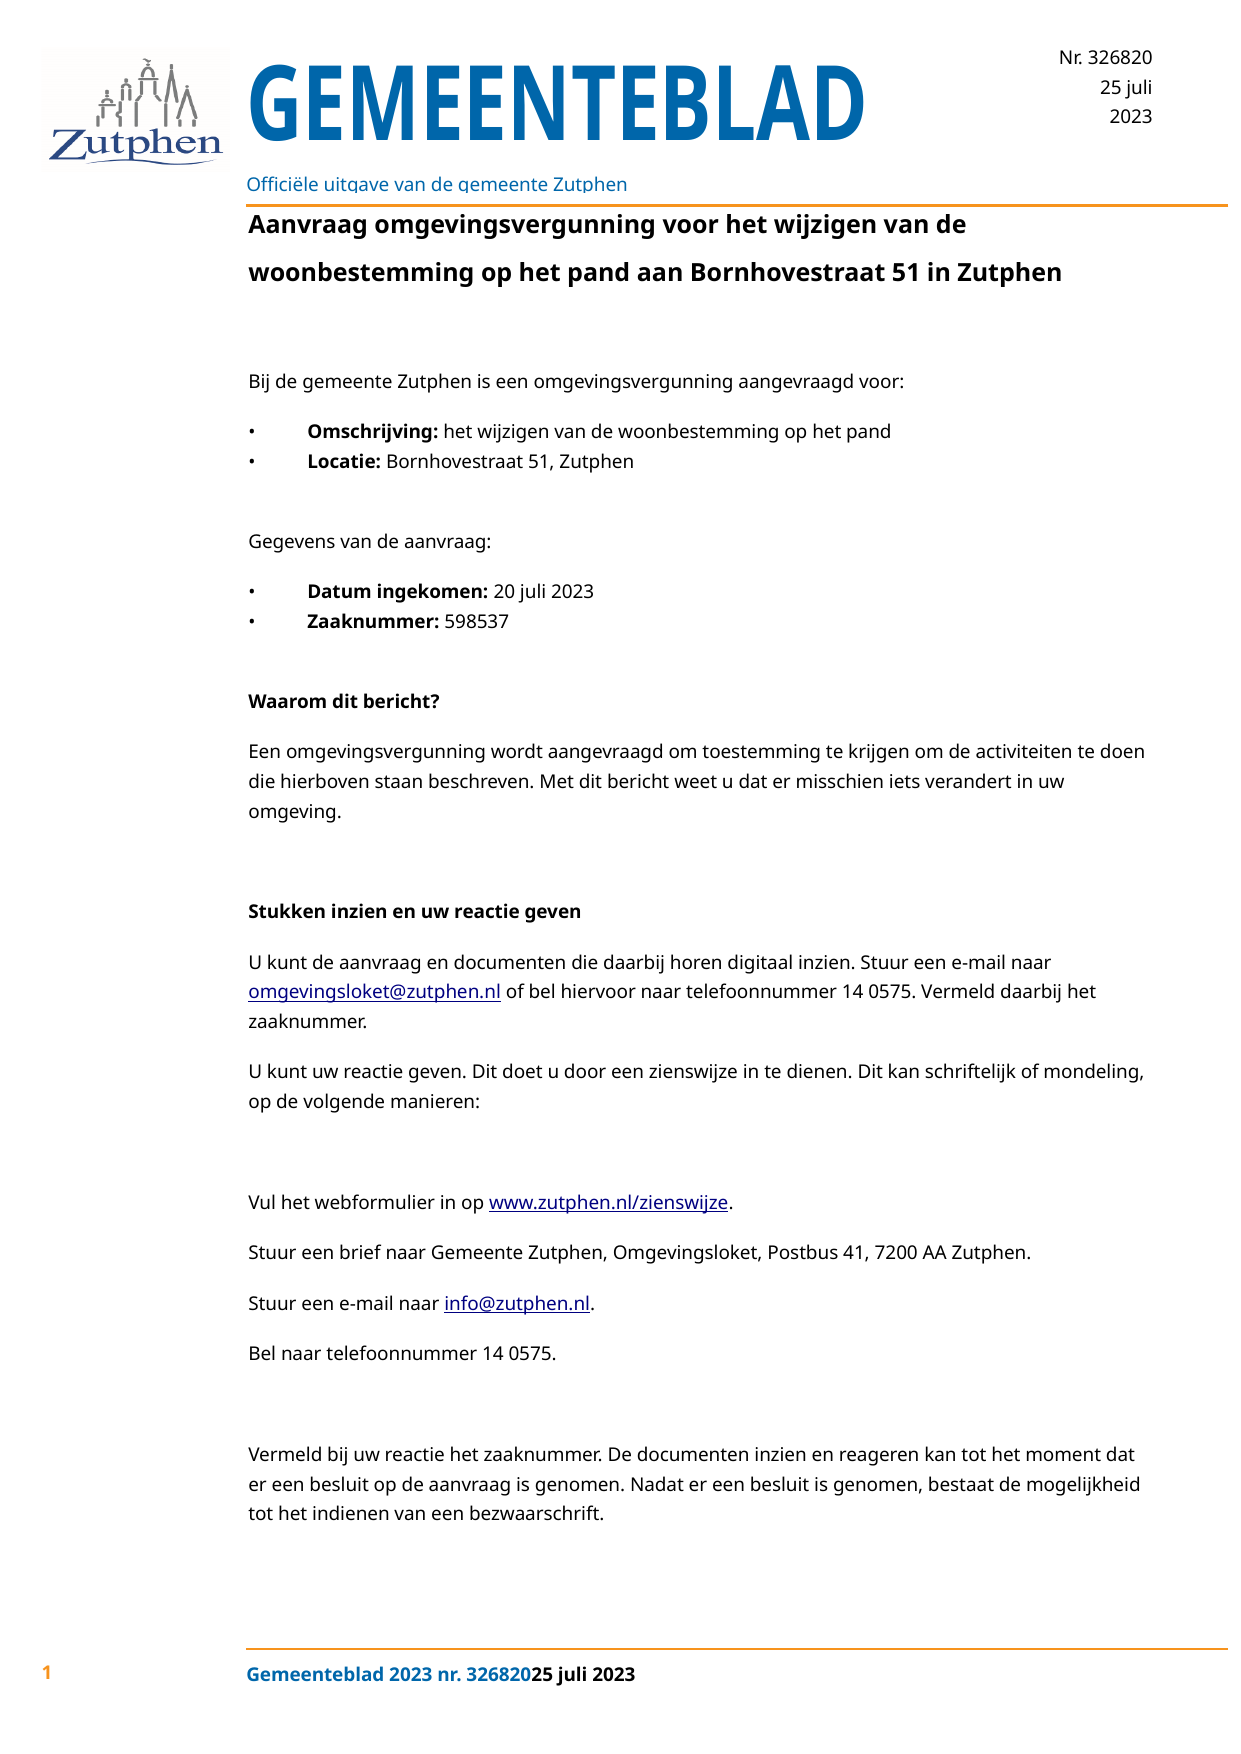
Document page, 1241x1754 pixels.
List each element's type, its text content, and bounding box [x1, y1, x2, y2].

text Gegevens van de aanvraag: [248, 528, 1152, 554]
picture [41, 47, 231, 172]
text Vul het webformulier in op www.zutphen.nl/zienswijze. [248, 1189, 1152, 1215]
text Een omgevingsvergunning wordt aangevraagd om toestemming te krijgen om de activiteiten te doen die hierboven staan beschreven. Met dit bericht weet u dat er misschien iets verandert in uw omgeving. [248, 739, 1152, 824]
list Locatie: Bornhovestraat 51, Zutphen [248, 448, 1152, 474]
list Zaaknummer: 598537 [248, 608, 1152, 634]
text Stuur een e-mail naar info@zutphen.nl. [248, 1290, 1152, 1316]
list Datum ingekomen: 20 juli 2023 [248, 579, 1152, 604]
text Bel naar telefoonnummer 14 0575. [248, 1340, 1152, 1366]
text U kunt de aanvraag en documenten die daarbij horen digitaal inzien. Stuur een e-mail naar omgevingsloket@zutphen.nl of bel hiervoor naar telefoonnummer 14 0575. Vermeld daarbij het zaaknummer. [248, 949, 1152, 1034]
text U kunt uw reactie geven. Dit doet u door een zienswijze in te dienen. Dit kan schriftelijk of mondeling, op de volgende manieren: [248, 1059, 1152, 1114]
list Omschrijving: het wijzigen van de woonbestemming op het pand [248, 419, 1152, 444]
text Waarom dit bericht? [248, 688, 1152, 714]
text Stukken inzien en uw reactie geven [248, 899, 1152, 924]
text Stuur een brief naar Gemeente Zutphen, Omgevingsloket, Postbus 41, 7200 AA Zutphen. [248, 1239, 1152, 1265]
text Vermeld bij uw reactie het zaaknummer. De documenten inzien en reageren kan tot het moment dat er een besluit op de aanvraag is genomen. Nadat er een besluit is genomen, bestaat de mogelijkheid tot het indienen van een bezwaarschrift. [248, 1441, 1152, 1526]
text Aanvraag omgevingsvergunning voor het wijzigen van de woonbestemming op het pand aan Bornhovestraat 51 in Zutphen [248, 207, 1152, 288]
text Bij de gemeente Zutphen is een omgevingsvergunning aangevraagd voor: [248, 368, 1152, 394]
